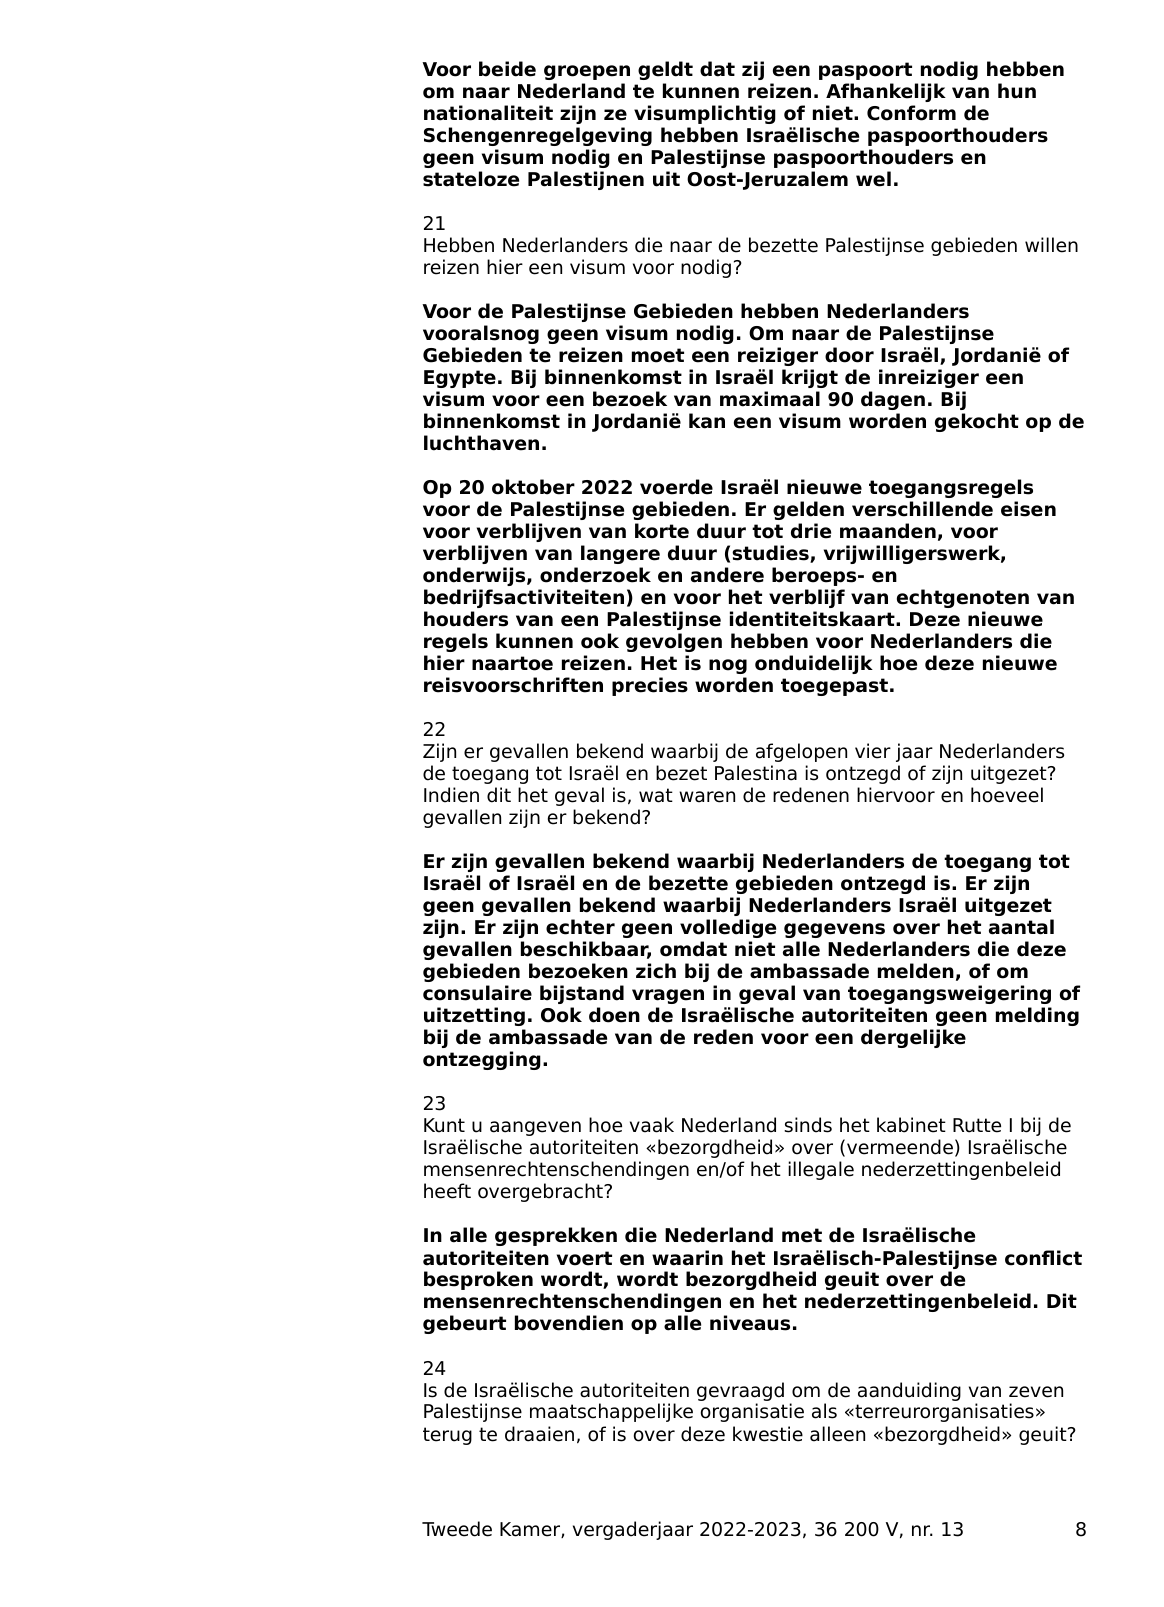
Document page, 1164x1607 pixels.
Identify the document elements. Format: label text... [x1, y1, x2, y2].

text Voor beide groepen geldt dat zij een paspoort nodig hebben om naar Nederland te kunnen reizen. Afhankelijk van hun nationaliteit zijn ze visumplichtig of niet. Conform de Schengenregelgeving hebben Israëlische paspoorthouders geen visum nodig en Palestijnse paspoorthouders en stateloze Palestijnen uit Oost-Jeruzalem wel. [422, 59, 1087, 191]
text Er zijn gevallen bekend waarbij Nederlanders de toegang tot Israël of Israël en de bezette gebieden ontzegd is. Er zijn geen gevallen bekend waarbij Nederlanders Israël uitgezet zijn. Er zijn echter geen volledige gegevens over het aantal gevallen beschikbaar, omdat niet alle Nederlanders die deze gebieden bezoeken zich bij de ambassade melden, of om consulaire bijstand vragen in geval van toegangsweigering of uitzetting. Ook doen de Israëlische autoriteiten geen melding bij de ambassade van de reden voor een dergelijke ontzegging. [422, 851, 1087, 1071]
text Hebben Nederlanders die naar de bezette Palestijnse gebieden willen reizen hier een visum voor nodig? [422, 235, 1087, 279]
text 22 [422, 719, 1087, 741]
text In alle gesprekken die Nederland met de Israëlische autoriteiten voert en waarin het Israëlisch-Palestijnse conflict besproken wordt, wordt bezorgdheid geuit over de mensenrechtenschendingen en het nederzettingenbeleid. Dit gebeurt bovendien op alle niveaus. [422, 1225, 1087, 1335]
text Is de Israëlische autoriteiten gevraagd om de aanduiding van zeven Palestijnse maatschappelijke organisatie als «terreurorganisaties» terug te draaien, of is over deze kwestie alleen «bezorgdheid» geuit? [422, 1379, 1087, 1445]
text Voor de Palestijnse Gebieden hebben Nederlanders vooralsnog geen visum nodig. Om naar de Palestijnse Gebieden te reizen moet een reiziger door Israël, Jordanië of Egypte. Bij binnenkomst in Israël krijgt de inreiziger een visum voor een bezoek van maximaal 90 dagen. Bij binnenkomst in Jordanië kan een visum worden gekocht op de luchthaven. [422, 301, 1087, 455]
text 21 [422, 213, 1087, 235]
text Zijn er gevallen bekend waarbij de afgelopen vier jaar Nederlanders de toegang tot Israël en bezet Palestina is ontzegd of zijn uitgezet? Indien dit het geval is, wat waren de redenen hiervoor en hoeveel gevallen zijn er bekend? [422, 741, 1087, 829]
text 23 [422, 1093, 1087, 1115]
text 24 [422, 1357, 1087, 1379]
text Op 20 oktober 2022 voerde Israël nieuwe toegangsregels voor de Palestijnse gebieden. Er gelden verschillende eisen voor verblijven van korte duur tot drie maanden, voor verblijven van langere duur (studies, vrijwilligerswerk, onderwijs, onderzoek en andere beroeps- en bedrijfsactiviteiten) en voor het verblijf van echtgenoten van houders van een Palestijnse identiteitskaart. Deze nieuwe regels kunnen ook gevolgen hebben voor Nederlanders die hier naartoe reizen. Het is nog onduidelijk hoe deze nieuwe reisvoorschriften precies worden toegepast. [422, 477, 1087, 697]
text Kunt u aangeven hoe vaak Nederland sinds het kabinet Rutte I bij de Israëlische autoriteiten «bezorgdheid» over (vermeende) Israëlische mensenrechtenschendingen en/of het illegale nederzettingenbeleid heeft overgebracht? [422, 1115, 1087, 1203]
